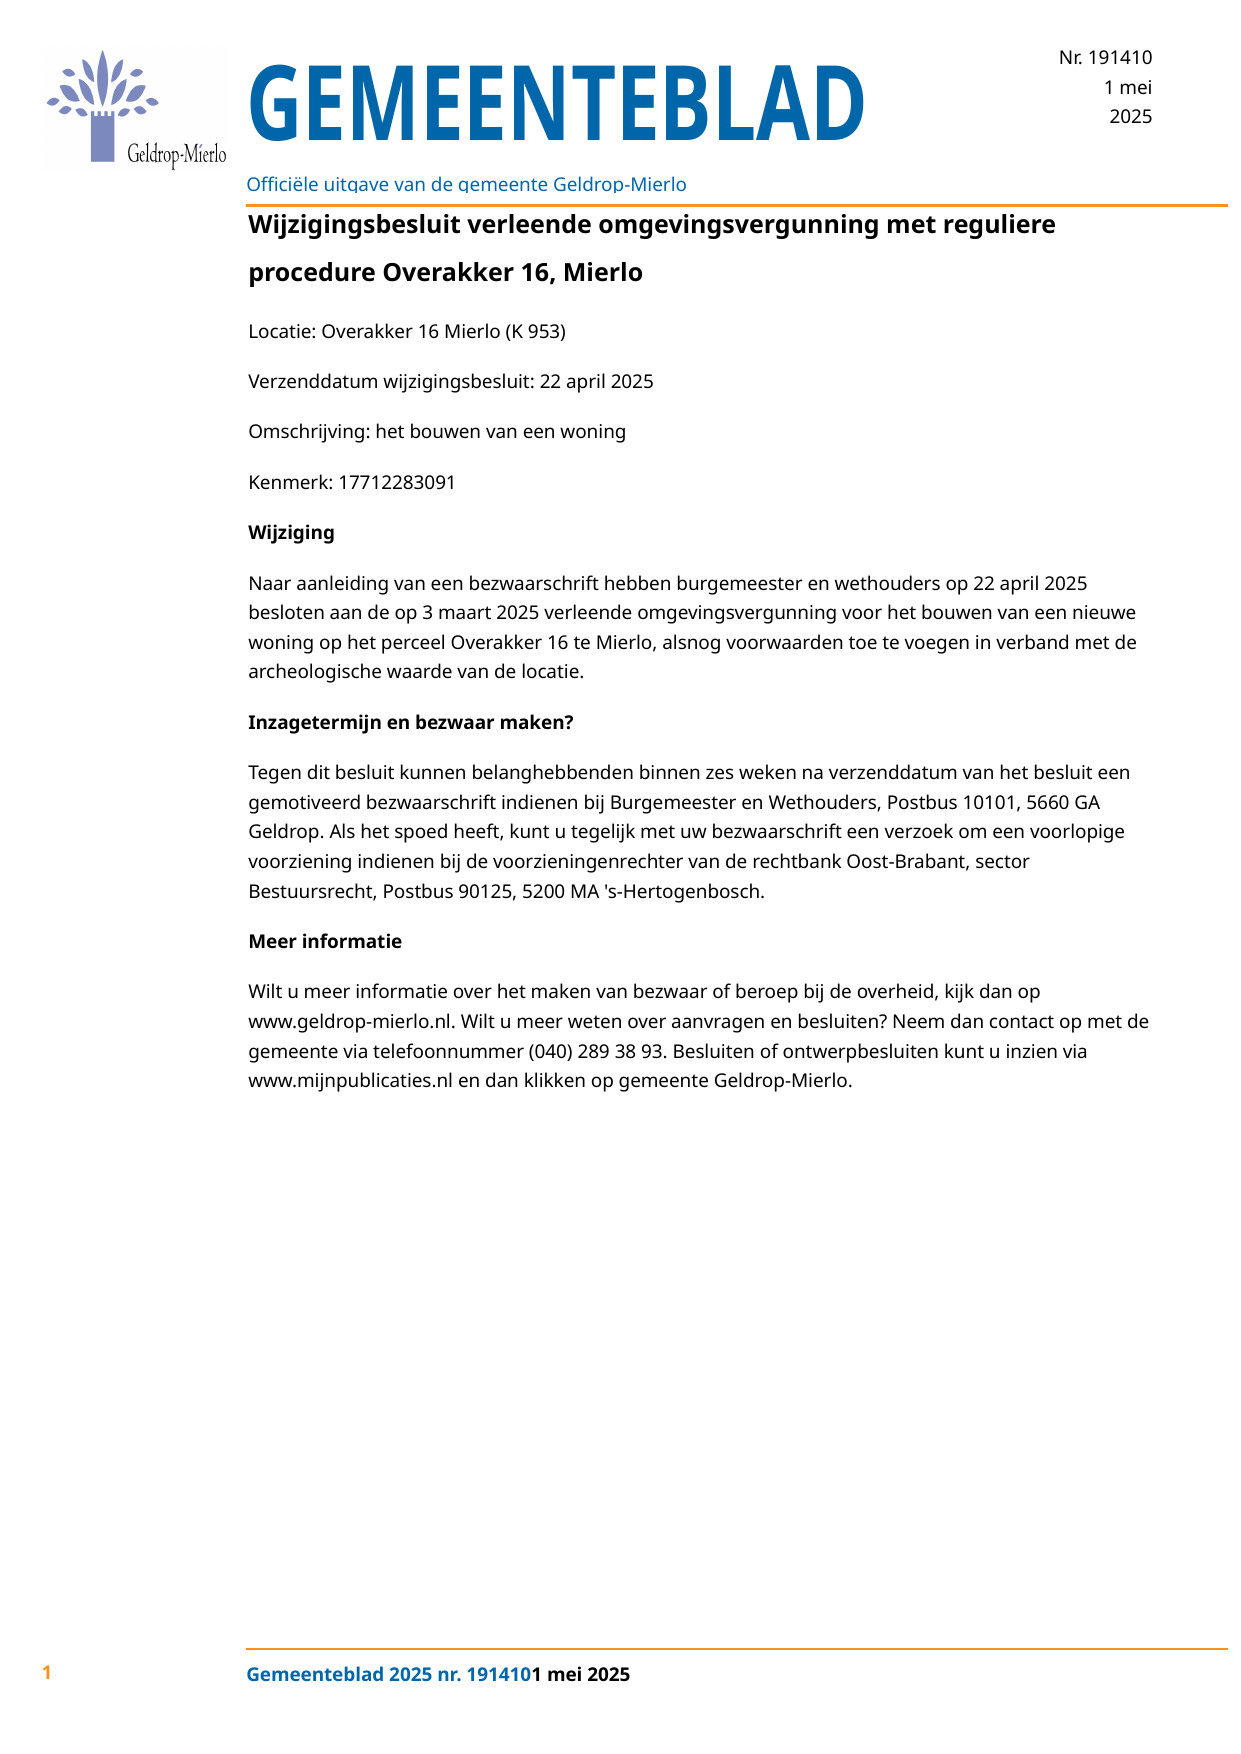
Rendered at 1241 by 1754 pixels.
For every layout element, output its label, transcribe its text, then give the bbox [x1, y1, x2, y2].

text Locatie: Overakker 16 Mierlo (K 953) [248, 318, 1152, 344]
picture [41, 47, 231, 172]
text Naar aanleiding van een bezwaarschrift hebben burgemeester en wethouders op 22 april 2025 besloten aan de op 3 maart 2025 verleende omgevingsvergunning voor het bouwen van een nieuwe woning op het perceel Overakker 16 te Mierlo, alsnog voorwaarden toe te voegen in verband met de archeologische waarde van de locatie. [248, 570, 1152, 684]
text Omschrijving: het bouwen van een woning [248, 419, 1152, 444]
text Kenmerk: 17712283091 [248, 469, 1152, 495]
text Meer informatie [248, 928, 1152, 954]
text Verzenddatum wijzigingsbesluit: 22 april 2025 [248, 368, 1152, 394]
text Wilt u meer informatie over het maken van bezwaar of beroep bij de overheid, kijk dan op www.geldrop-mierlo.nl. Wilt u meer weten over aanvragen en besluiten? Neem dan contact op met de gemeente via telefoonnummer (040) 289 38 93. Besluiten of ontwerpbesluiten kunt u inzien via www.mijnpublicaties.nl en dan klikken op gemeente Geldrop-Mierlo. [248, 979, 1152, 1093]
text Tegen dit besluit kunnen belanghebbenden binnen zes weken na verzenddatum van het besluit een gemotiveerd bezwaarschrift indienen bij Burgemeester en Wethouders, Postbus 10101, 5660 GA Geldrop. Als het spoed heeft, kunt u tegelijk met uw bezwaarschrift een verzoek om een voorlopige voorziening indienen bij de voorzieningenrechter van de rechtbank Oost-Brabant, sector Bestuursrecht, Postbus 90125, 5200 MA 's-Hertogenbosch. [248, 759, 1152, 904]
text Inzagetermijn en bezwaar maken? [248, 709, 1152, 735]
text Wijziging [248, 519, 1152, 545]
text Wijzigingsbesluit verleende omgevingsvergunning met reguliere procedure Overakker 16, Mierlo [248, 207, 1152, 288]
